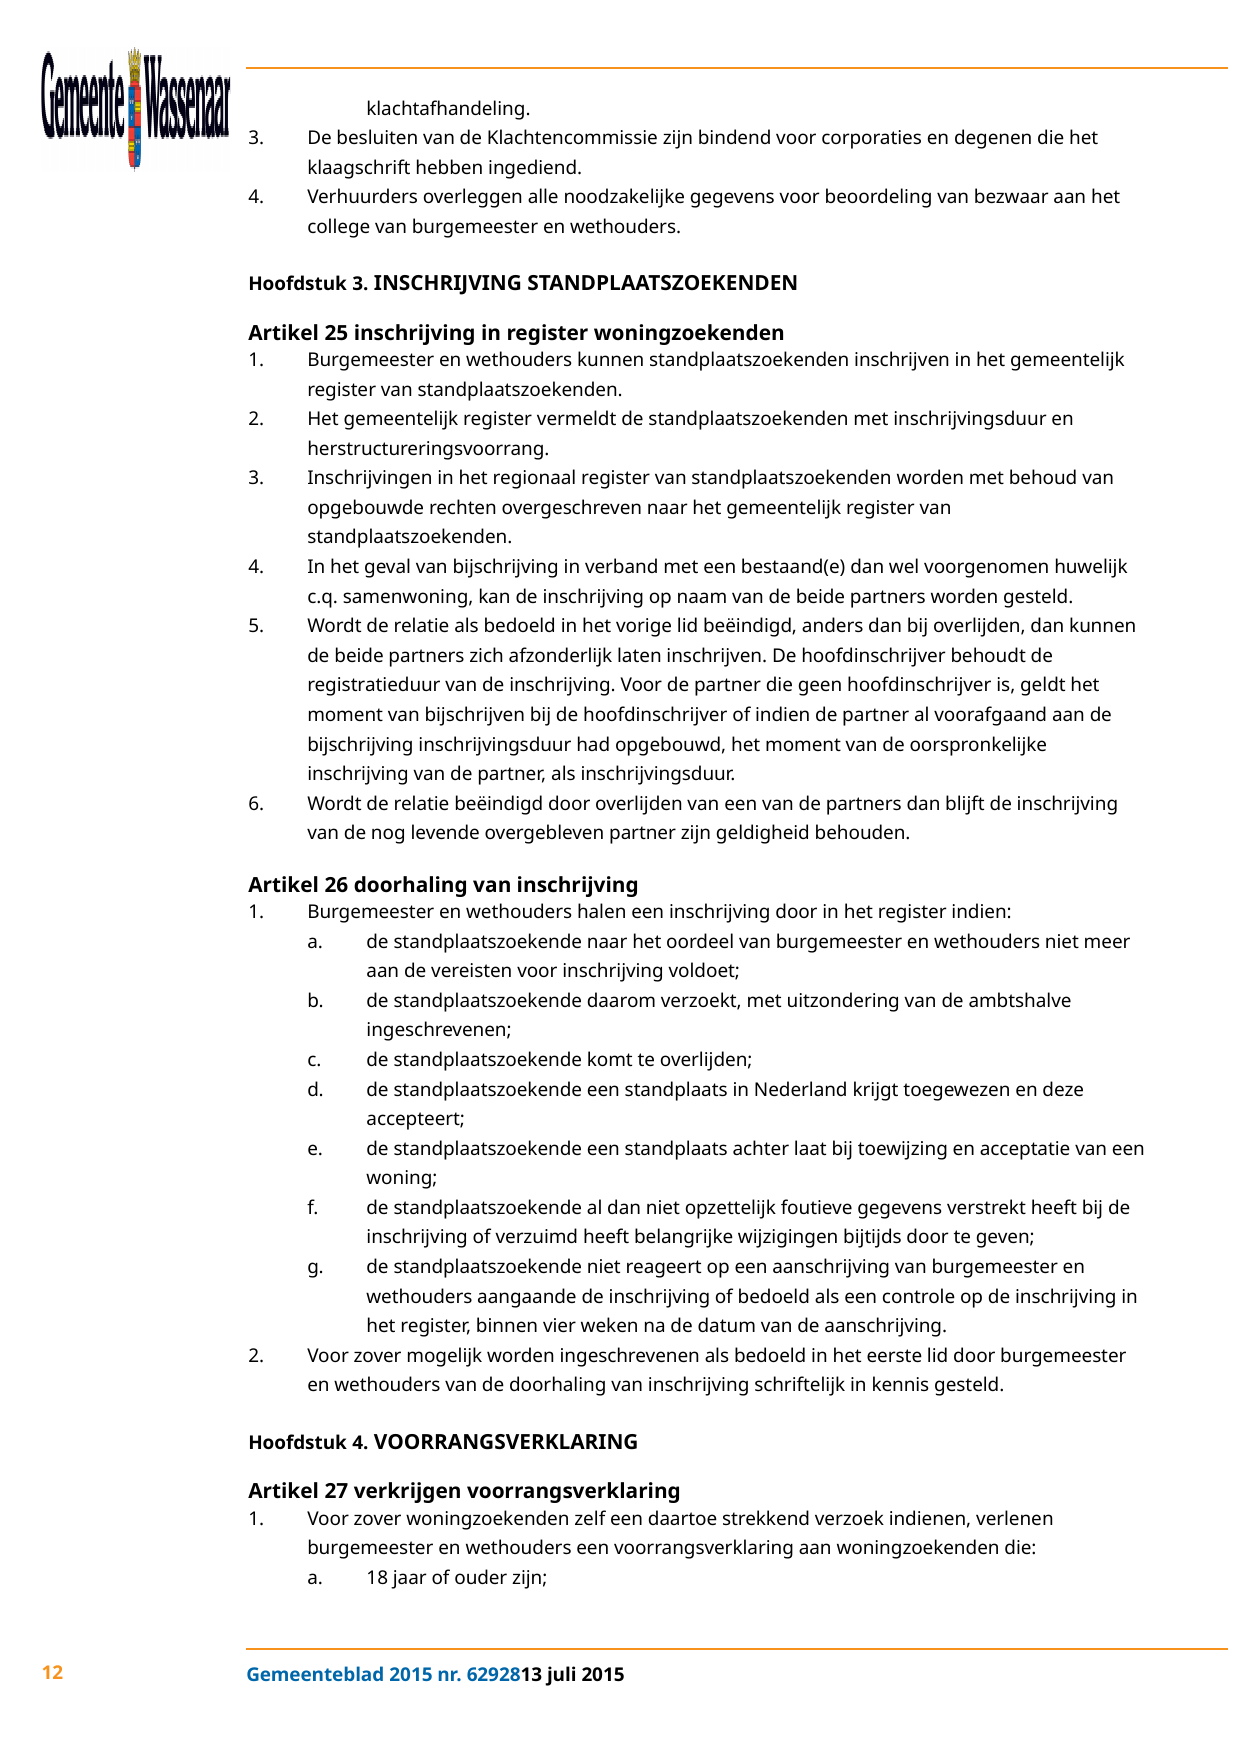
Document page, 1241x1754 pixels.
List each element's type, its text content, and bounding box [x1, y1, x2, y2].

picture [41, 47, 231, 172]
list Het gemeentelijk register vermeldt de standplaatszoekenden met inschrijvingsduur en herstructureringsvoorrang. [248, 405, 1152, 461]
list In het geval van bijschrijving in verband met een bestaand(e) dan wel voorgenomen huwelijk c.q. samenwoning, kan de inschrijving op naam van de beide partners worden gesteld. [248, 553, 1152, 608]
list 18 jaar of ouder zijn; [307, 1564, 1152, 1589]
text Hoofdstuk 4. VOORRANGSVERKLARING [248, 1427, 1152, 1455]
text Artikel 27 verkrijgen voorrangsverklaring [248, 1476, 1152, 1505]
list de standplaatszoekende daarom verzoekt, met uitzondering van de ambtshalve ingeschrevenen; [307, 987, 1152, 1042]
list De besluiten van de Klachtencommissie zijn bindend voor corporaties en degenen die het klaagschrift hebben ingediend. [248, 124, 1152, 180]
list de standplaatszoekende al dan niet opzettelijk foutieve gegevens verstrekt heeft bij de inschrijving of verzuimd heeft belangrijke wijzigingen bijtijds door te geven; [307, 1194, 1152, 1249]
list de standplaatszoekende komt te overlijden; [307, 1046, 1152, 1072]
list de standplaatszoekende een standplaats in Nederland krijgt toegewezen en deze accepteert; [307, 1076, 1152, 1131]
list de standplaatszoekende niet reageert op een aanschrijving van burgemeester en wethouders aangaande de inschrijving of bedoeld als een controle op de inschrijving in het register, binnen vier weken na de datum van de aanschrijving. [307, 1253, 1152, 1338]
list Inschrijvingen in het regionaal register van standplaatszoekenden worden met behoud van opgebouwde rechten overgeschreven naar het gemeentelijk register van standplaatszoekenden. [248, 464, 1152, 549]
text Artikel 26 doorhaling van inschrijving [248, 870, 1152, 898]
list Burgemeester en wethouders halen een inschrijving door in het register indien: [248, 898, 1152, 924]
list Burgemeester en wethouders kunnen standplaatszoekenden inschrijven in het gemeentelijk register van standplaatszoekenden. [248, 346, 1152, 401]
list Voor zover woningzoekenden zelf een daartoe strekkend verzoek indienen, verlenen burgemeester en wethouders een voorrangsverklaring aan woningzoekenden die: [248, 1505, 1152, 1560]
text Hoofdstuk 3. INSCHRIJVING STANDPLAATSZOEKENDEN [248, 268, 1152, 297]
list Wordt de relatie beëindigd door overlijden van een van de partners dan blijft de inschrijving van de nog levende overgebleven partner zijn geldigheid behouden. [248, 790, 1152, 845]
list Verhuurders overleggen alle noodzakelijke gegevens voor beoordeling van bezwaar aan het college van burgemeester en wethouders. [248, 183, 1152, 239]
list de standplaatszoekende naar het oordeel van burgemeester en wethouders niet meer aan de vereisten voor inschrijving voldoet; [307, 928, 1152, 983]
list de standplaatszoekende een standplaats achter laat bij toewijzing en acceptatie van een woning; [307, 1135, 1152, 1190]
list Voor zover mogelijk worden ingeschrevenen als bedoeld in het eerste lid door burgemeester en wethouders van de doorhaling van inschrijving schriftelijk in kennis gesteld. [248, 1342, 1152, 1397]
list Wordt de relatie als bedoeld in het vorige lid beëindigd, anders dan bij overlijden, dan kunnen de beide partners zich afzonderlijk laten inschrijven. De hoofdinschrijver behoudt de registratieduur van de inschrijving. Voor de partner die geen hoofdinschrijver is, geldt het moment van bijschrijven bij de hoofdinschrijver of indien de partner al voorafgaand aan de bijschrijving inschrijvingsduur had opgebouwd, het moment van de oorspronkelijke inschrijving van de partner, als inschrijvingsduur. [248, 612, 1152, 786]
text Artikel 25 inschrijving in register woningzoekenden [248, 318, 1152, 346]
list klachtafhandeling. [307, 95, 1152, 121]
